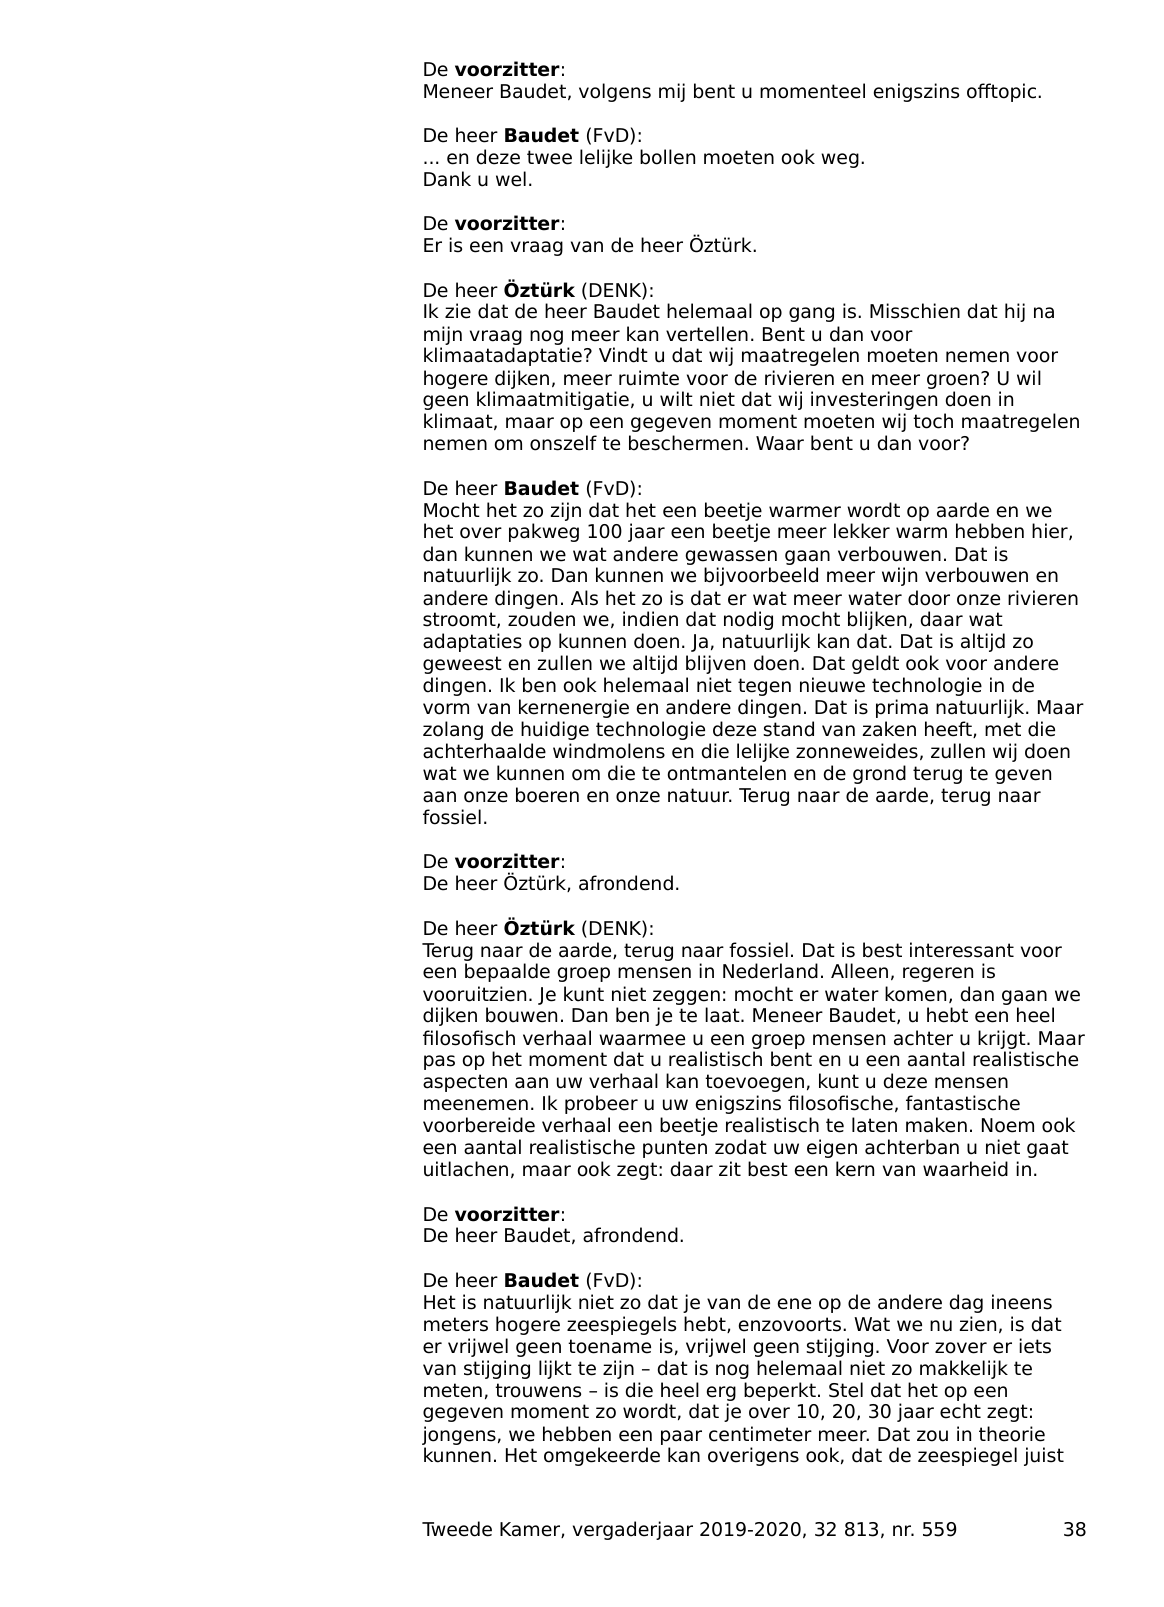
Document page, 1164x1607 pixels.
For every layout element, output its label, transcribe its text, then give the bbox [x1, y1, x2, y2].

text De voorzitter: [422, 59, 1087, 81]
text De voorzitter: [422, 213, 1087, 235]
text Mocht het zo zijn dat het een beetje warmer wordt op aarde en we het over pakweg 100 jaar een beetje meer lekker warm hebben hier, dan kunnen we wat andere gewassen gaan verbouwen. Dat is natuurlijk zo. Dan kunnen we bijvoorbeeld meer wijn verbouwen en andere dingen. Als het zo is dat er wat meer water door onze rivieren stroomt, zouden we, indien dat nodig mocht blijken, daar wat adaptaties op kunnen doen. Ja, natuurlijk kan dat. Dat is altijd zo geweest en zullen we altijd blijven doen. Dat geldt ook voor andere dingen. Ik ben ook helemaal niet tegen nieuwe technologie in de vorm van kernenergie en andere dingen. Dat is prima natuurlijk. Maar zolang de huidige technologie deze stand van zaken heeft, met die achterhaalde windmolens en die lelijke zonneweides, zullen wij doen wat we kunnen om die te ontmantelen en de grond terug te geven aan onze boeren en onze natuur. Terug naar de aarde, terug naar fossiel. [422, 499, 1087, 829]
text De heer Baudet, afrondend. [422, 1225, 1087, 1247]
text Dank u wel. [422, 169, 1087, 191]
text Meneer Baudet, volgens mij bent u momenteel enigszins offtopic. [422, 81, 1087, 103]
text ... en deze twee lelijke bollen moeten ook weg. [422, 147, 1087, 169]
text De heer Öztürk (DENK): [422, 917, 1087, 939]
text De voorzitter: [422, 1203, 1087, 1225]
text De heer Baudet (FvD): [422, 1269, 1087, 1292]
text De heer Öztürk (DENK): [422, 279, 1087, 301]
text Er is een vraag van de heer Öztürk. [422, 235, 1087, 257]
text De heer Öztürk, afrondend. [422, 873, 1087, 895]
text De heer Baudet (FvD): [422, 125, 1087, 147]
text Ik zie dat de heer Baudet helemaal op gang is. Misschien dat hij na mijn vraag nog meer kan vertellen. Bent u dan voor klimaatadaptatie? Vindt u dat wij maatregelen moeten nemen voor hogere dijken, meer ruimte voor de rivieren en meer groen? U wil geen klimaatmitigatie, u wilt niet dat wij investeringen doen in klimaat, maar op een gegeven moment moeten wij toch maatregelen nemen om onszelf te beschermen. Waar bent u dan voor? [422, 301, 1087, 455]
text Het is natuurlijk niet zo dat je van de ene op de andere dag ineens meters hogere zeespiegels hebt, enzovoorts. Wat we nu zien, is dat er vrijwel geen toename is, vrijwel geen stijging. Voor zover er iets van stijging lijkt te zijn – dat is nog helemaal niet zo makkelijk te meten, trouwens – is die heel erg beperkt. Stel dat het op een gegeven moment zo wordt, dat je over 10, 20, 30 jaar echt zegt: jongens, we hebben een paar centimeter meer. Dat zou in theorie kunnen. Het omgekeerde kan overigens ook, dat de zeespiegel juist [422, 1292, 1087, 1467]
text De heer Baudet (FvD): [422, 477, 1087, 499]
text De voorzitter: [422, 851, 1087, 873]
text Terug naar de aarde, terug naar fossiel. Dat is best interessant voor een bepaalde groep mensen in Nederland. Alleen, regeren is vooruitzien. Je kunt niet zeggen: mocht er water komen, dan gaan we dijken bouwen. Dan ben je te laat. Meneer Baudet, u hebt een heel filosofisch verhaal waarmee u een groep mensen achter u krijgt. Maar pas op het moment dat u realistisch bent en u een aantal realistische aspecten aan uw verhaal kan toevoegen, kunt u deze mensen meenemen. Ik probeer u uw enigszins filosofische, fantastische voorbereide verhaal een beetje realistisch te laten maken. Noem ook een aantal realistische punten zodat uw eigen achterban u niet gaat uitlachen, maar ook zegt: daar zit best een kern van waarheid in. [422, 939, 1087, 1181]
